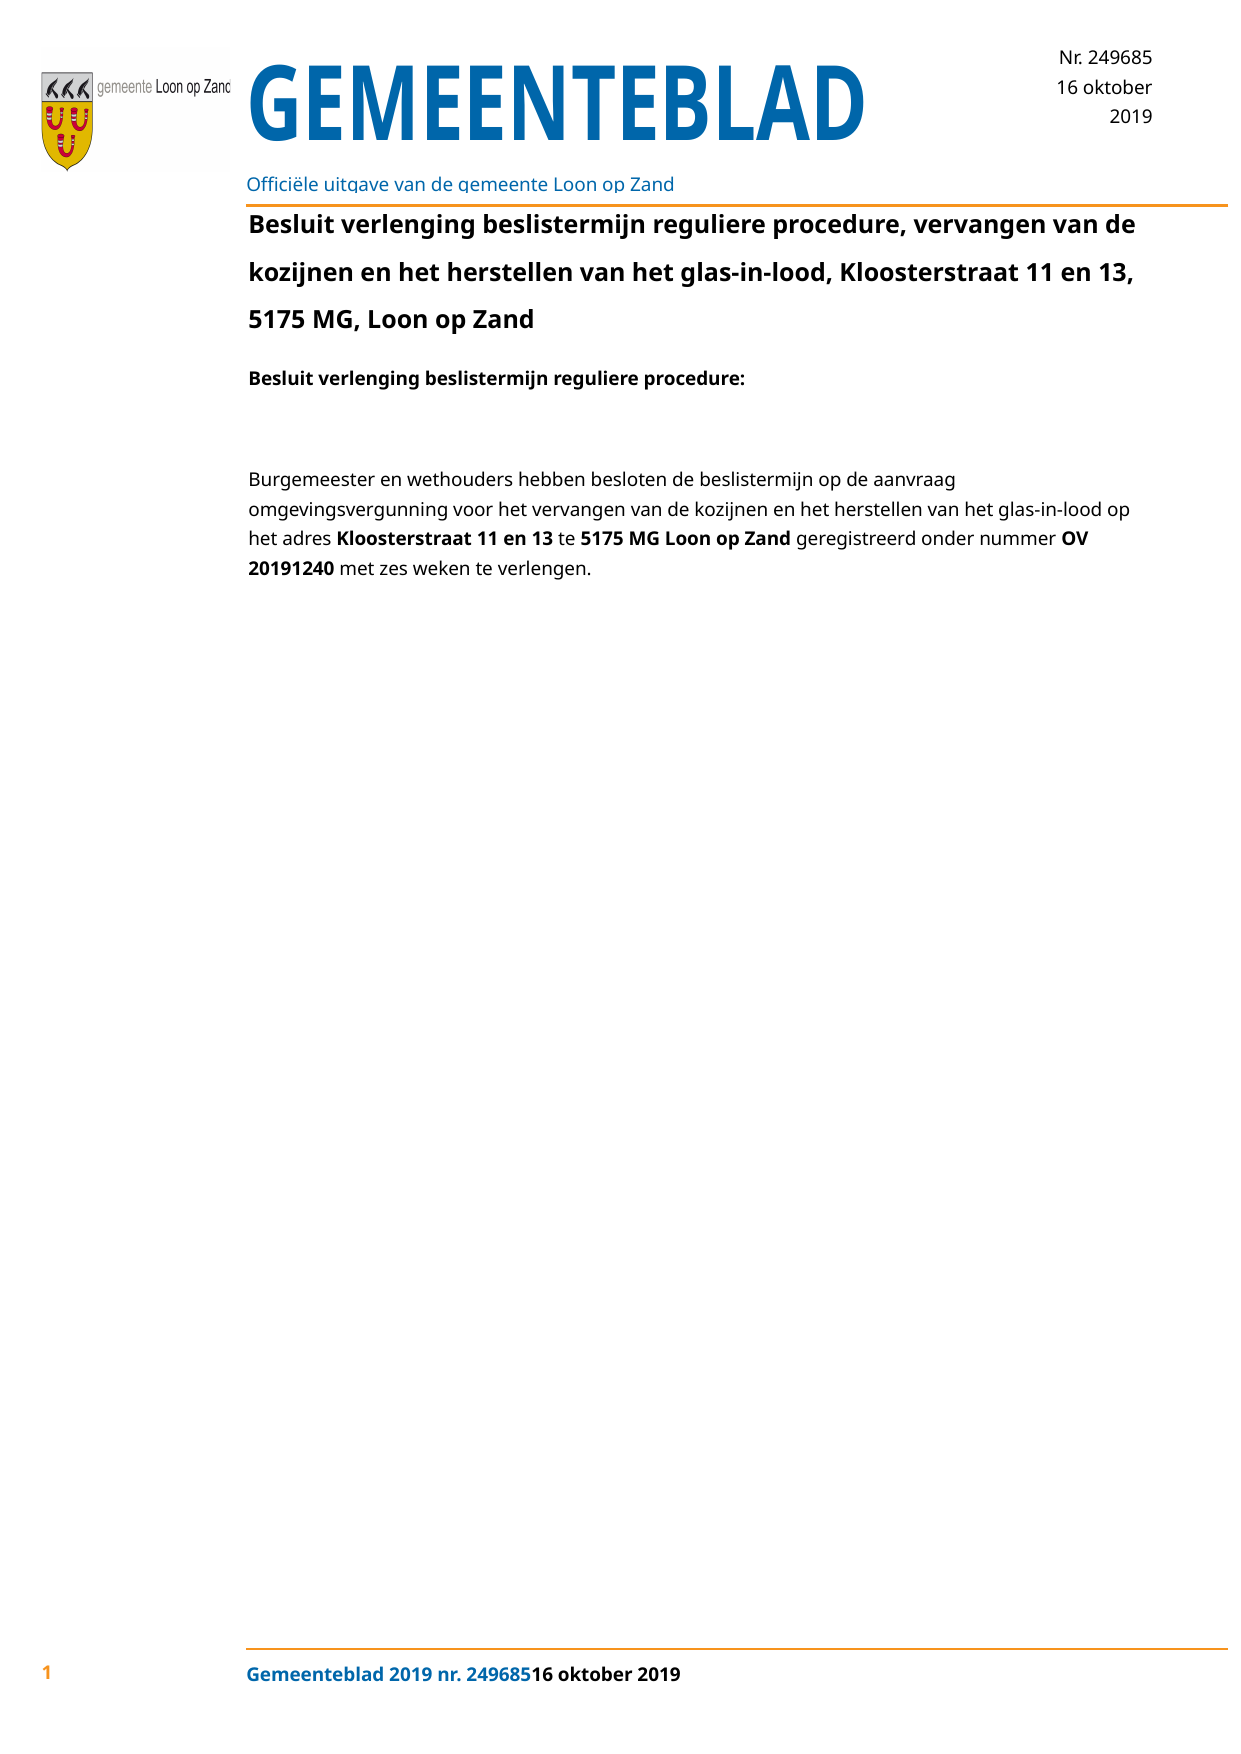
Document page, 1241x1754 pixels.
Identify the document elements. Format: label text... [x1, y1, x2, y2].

text Besluit verlenging beslistermijn reguliere procedure, vervangen van de kozijnen en het herstellen van het glas-in-lood, Kloosterstraat 11 en 13, 5175 MG, Loon op Zand [248, 207, 1152, 336]
text Burgemeester en wethouders hebben besloten de beslistermijn op de aanvraag omgevingsvergunning voor het vervangen van de kozijnen en het herstellen van het glas-in-lood op het adres Kloosterstraat 11 en 13 te 5175 MG Loon op Zand geregistreerd onder nummer OV 20191240 met zes weken te verlengen. [248, 466, 1152, 581]
text Besluit verlenging beslistermijn reguliere procedure: [248, 366, 1152, 391]
picture [41, 47, 231, 172]
